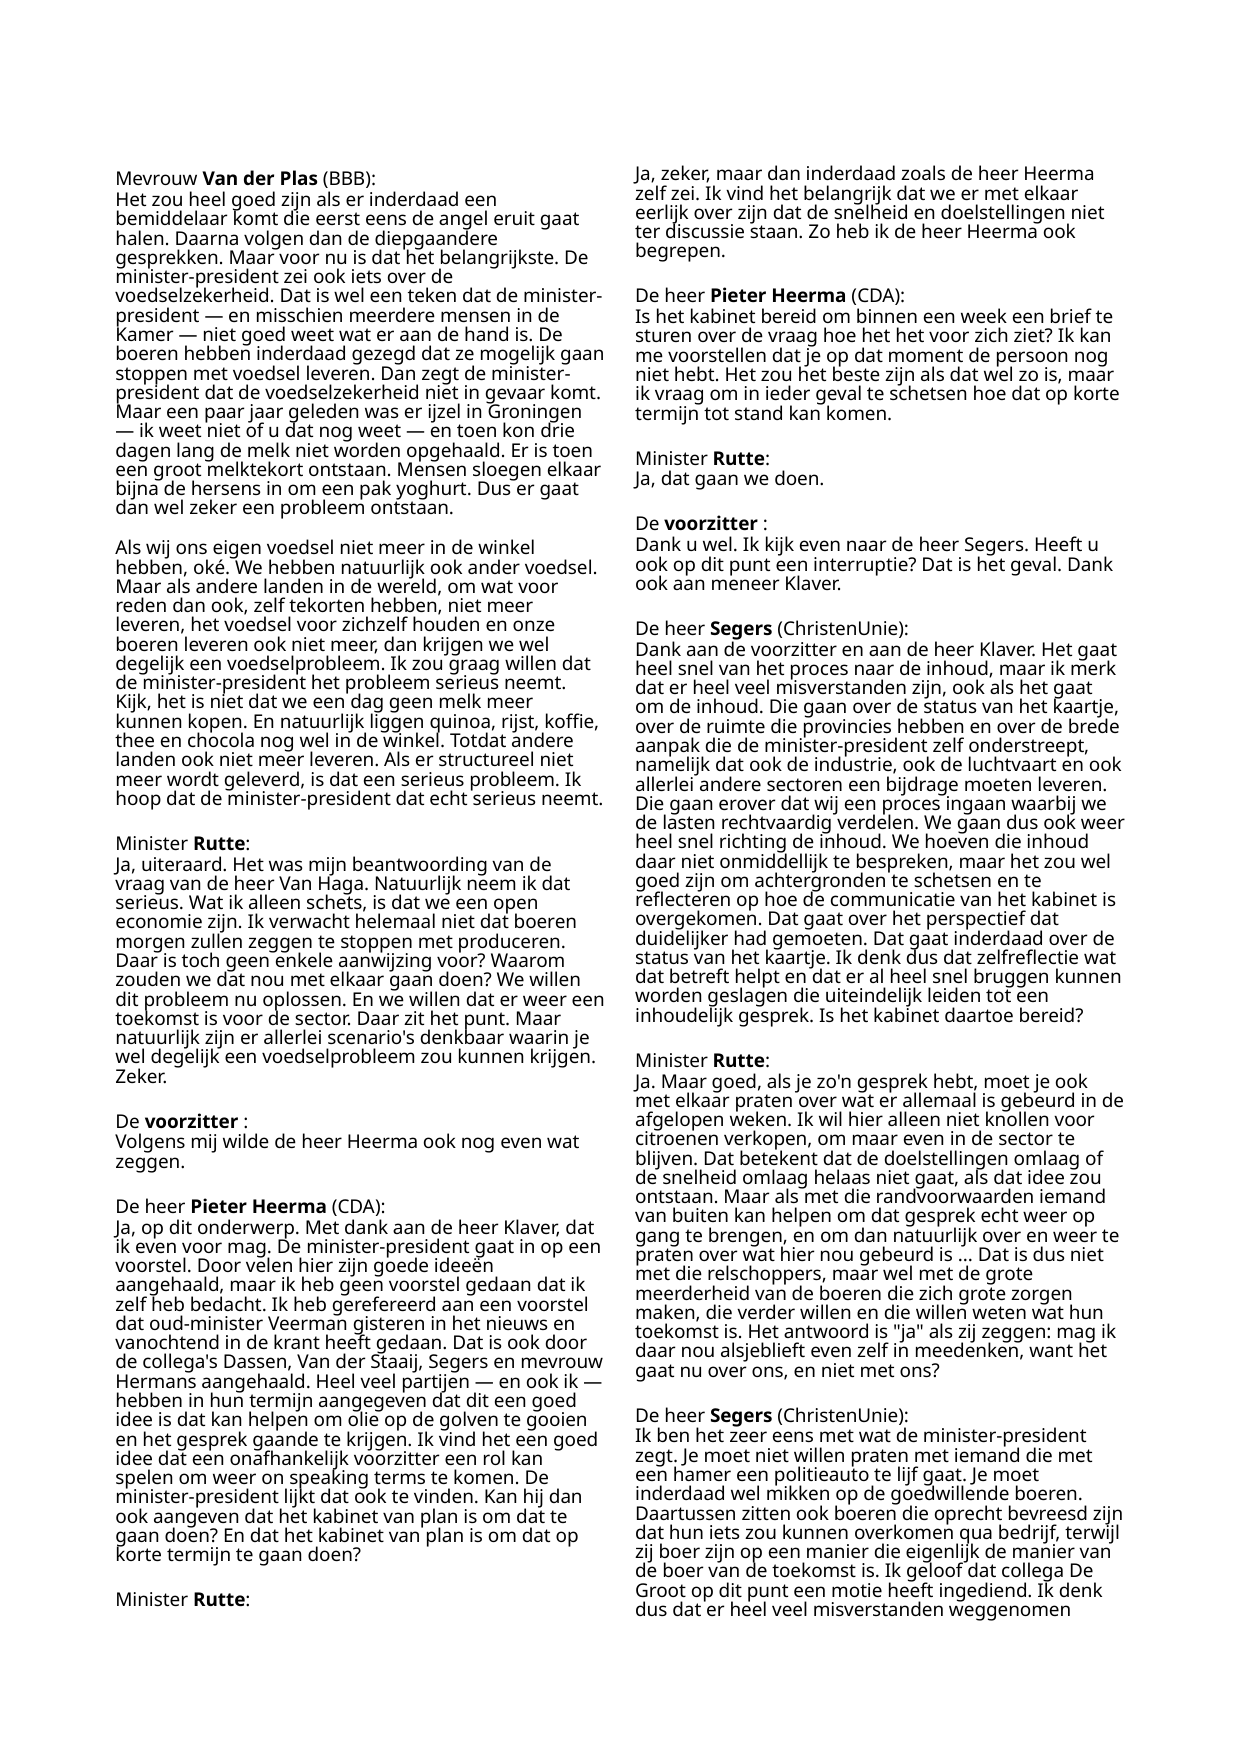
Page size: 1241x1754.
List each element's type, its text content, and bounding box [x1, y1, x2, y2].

text Minister Rutte: [635, 1047, 1125, 1073]
text Ik ben het zeer eens met wat de minister-president zegt. Je moet niet willen praten met iemand die met een hamer een politieauto te lijf gaat. Je moet inderdaad wel mikken op de goedwillende boeren. Daartussen zitten ook boeren die oprecht bevreesd zijn dat hun iets zou kunnen overkomen qua bedrijf, terwijl zij boer zijn op een manier die eigenlijk de manier van de boer van de toekomst is. Ik geloof dat collega De Groot op dit punt een motie heeft ingediend. Ik denk dus dat er heel veel misverstanden weggenomen [635, 1427, 1125, 1620]
text De voorzitter : [635, 511, 1125, 536]
text Ja, op dit onderwerp. Met dank aan de heer Klaver, dat ik even voor mag. De minister-president gaat in op een voorstel. Door velen hier zijn goede ideeën aangehaald, maar ik heb geen voorstel gedaan dat ik zelf heb bedacht. Ik heb gerefereerd aan een voorstel dat oud-minister Veerman gisteren in het nieuws en vanochtend in de krant heeft gedaan. Dat is ook door de collega's Dassen, Van der Staaij, Segers en mevrouw Hermans aangehaald. Heel veel partijen — en ook ik — hebben in hun termijn aangegeven dat dit een goed idee is dat kan helpen om olie op de golven te gooien en het gesprek gaande te krijgen. Ik vind het een goed idee dat een onafhankelijk voorzitter een rol kan spelen om weer on speaking terms te komen. De minister-president lijkt dat ook te vinden. Kan hij dan ook aangeven dat het kabinet van plan is om dat te gaan doen? En dat het kabinet van plan is om dat op korte termijn te gaan doen? [115, 1219, 605, 1566]
text Ja, zeker, maar dan inderdaad zoals de heer Heerma zelf zei. Ik vind het belangrijk dat we er met elkaar eerlijk over zijn dat de snelheid en doelstellingen niet ter discussie staan. Zo heb ik de heer Heerma ook begrepen. [635, 165, 1125, 262]
text Dank u wel. Ik kijk even naar de heer Segers. Heeft u ook op dit punt een interruptie? Dat is het geval. Dank ook aan meneer Klaver. [635, 536, 1125, 594]
text Volgens mij wilde de heer Heerma ook nog even wat zeggen. [115, 1133, 605, 1172]
text Dank aan de voorzitter en aan de heer Klaver. Het gaat heel snel van het proces naar de inhoud, maar ik merk dat er heel veel misverstanden zijn, ook als het gaat om de inhoud. Die gaan over de status van het kaartje, over de ruimte die provincies hebben en over de brede aanpak die de minister-president zelf onderstreept, namelijk dat ook de industrie, ook de luchtvaart en ook allerlei andere sectoren een bijdrage moeten leveren. Die gaan erover dat wij een proces ingaan waarbij we de lasten rechtvaardig verdelen. We gaan dus ook weer heel snel richting de inhoud. We hoeven die inhoud daar niet onmiddellijk te bespreken, maar het zou wel goed zijn om achtergronden te schetsen en te reflecteren op hoe de communicatie van het kabinet is overgekomen. Dat gaat over het perspectief dat duidelijker had gemoeten. Dat gaat inderdaad over de status van het kaartje. Ik denk dus dat zelfreflectie wat dat betreft helpt en dat er al heel snel bruggen kunnen worden geslagen die uiteindelijk leiden tot een inhoudelijk gesprek. Is het kabinet daartoe bereid? [635, 641, 1125, 1026]
text De voorzitter : [115, 1108, 605, 1133]
text Het zou heel goed zijn als er inderdaad een bemiddelaar komt die eerst eens de angel eruit gaat halen. Daarna volgen dan de diepgaandere gesprekken. Maar voor nu is dat het belangrijkste. De minister-president zei ook iets over de voedselzekerheid. Dat is wel een teken dat de minister-president — en misschien meerdere mensen in de Kamer — niet goed weet wat er aan de hand is. De boeren hebben inderdaad gezegd dat ze mogelijk gaan stoppen met voedsel leveren. Dan zegt de minister-president dat de voedselzekerheid niet in gevaar komt. Maar een paar jaar geleden was er ijzel in Groningen — ik weet niet of u dat nog weet — en toen kon drie dagen lang de melk niet worden opgehaald. Er is toen een groot melktekort ontstaan. Mensen sloegen elkaar bijna de hersens in om een pak yoghurt. Dus er gaat dan wel zeker een probleem ontstaan. [115, 191, 605, 519]
text De heer Pieter Heerma (CDA): [635, 282, 1125, 308]
text De heer Segers (ChristenUnie): [635, 1402, 1125, 1427]
text Minister Rutte: [115, 1586, 605, 1612]
text Ja. Maar goed, als je zo'n gesprek hebt, moet je ook met elkaar praten over wat er allemaal is gebeurd in de afgelopen weken. Ik wil hier alleen niet knollen voor citroenen verkopen, om maar even in de sector te blijven. Dat betekent dat de doelstellingen omlaag of de snelheid omlaag helaas niet gaat, als dat idee zou ontstaan. Maar als met die randvoorwaarden iemand van buiten kan helpen om dat gesprek echt weer op gang te brengen, en om dan natuurlijk over en weer te praten over wat hier nou gebeurd is ... Dat is dus niet met die relschoppers, maar wel met de grote meerderheid van de boeren die zich grote zorgen maken, die verder willen en die willen weten wat hun toekomst is. Het antwoord is "ja" als zij zeggen: mag ik daar nou alsjeblieft even zelf in meedenken, want het gaat nu over ons, en niet met ons? [635, 1073, 1125, 1381]
text Minister Rutte: [115, 830, 605, 856]
text Ja, dat gaan we doen. [635, 470, 1125, 490]
text Minister Rutte: [635, 445, 1125, 470]
text De heer Pieter Heerma (CDA): [115, 1193, 605, 1219]
text Ja, uiteraard. Het was mijn beantwoording van de vraag van de heer Van Haga. Natuurlijk neem ik dat serieus. Wat ik alleen schets, is dat we een open economie zijn. Ik verwacht helemaal niet dat boeren morgen zullen zeggen te stoppen met produceren. Daar is toch geen enkele aanwijzing voor? Waarom zouden we dat nou met elkaar gaan doen? We willen dit probleem nu oplossen. En we willen dat er weer een toekomst is voor de sector. Daar zit het punt. Maar natuurlijk zijn er allerlei scenario's denkbaar waarin je wel degelijk een voedselprobleem zou kunnen krijgen. Zeker. [115, 856, 605, 1087]
text Is het kabinet bereid om binnen een week een brief te sturen over de vraag hoe het het voor zich ziet? Ik kan me voorstellen dat je op dat moment de persoon nog niet hebt. Het zou het beste zijn als dat wel zo is, maar ik vraag om in ieder geval te schetsen hoe dat op korte termijn tot stand kan komen. [635, 308, 1125, 424]
text Als wij ons eigen voedsel niet meer in de winkel hebben, oké. We hebben natuurlijk ook ander voedsel. Maar als andere landen in de wereld, om wat voor reden dan ook, zelf tekorten hebben, niet meer leveren, het voedsel voor zichzelf houden en onze boeren leveren ook niet meer, dan krijgen we wel degelijk een voedselprobleem. Ik zou graag willen dat de minister-president het probleem serieus neemt. Kijk, het is niet dat we een dag geen melk meer kunnen kopen. En natuurlijk liggen quinoa, rijst, koffie, thee en chocola nog wel in de winkel. Totdat andere landen ook niet meer leveren. Als er structureel niet meer wordt geleverd, is dat een serieus probleem. Ik hoop dat de minister-president dat echt serieus neemt. [115, 539, 605, 809]
text Mevrouw Van der Plas (BBB): [115, 165, 605, 191]
text De heer Segers (ChristenUnie): [635, 615, 1125, 641]
